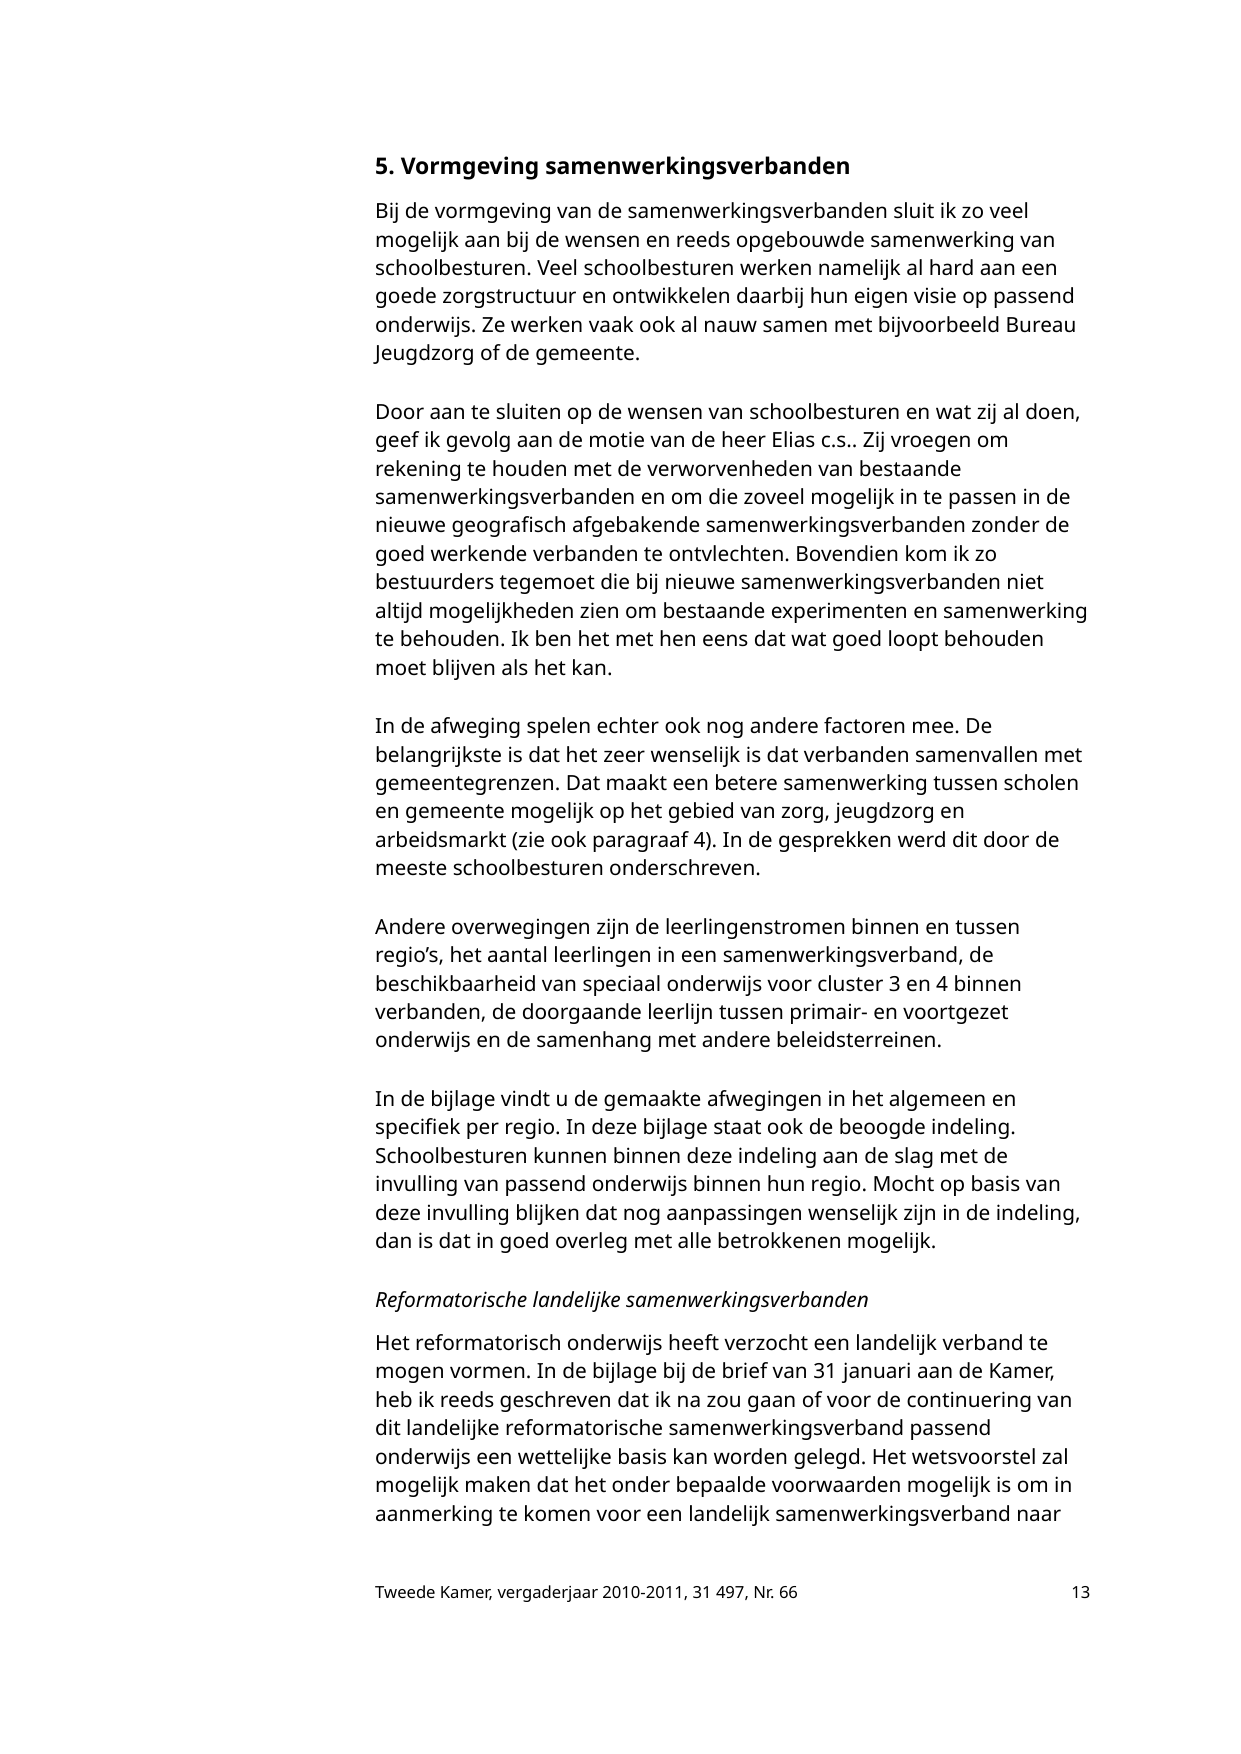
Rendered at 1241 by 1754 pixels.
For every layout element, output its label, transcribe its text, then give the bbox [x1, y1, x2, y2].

text Het reformatorisch onderwijs heeft verzocht een landelijk verband te mogen vormen. In de bijlage bij de brief van 31 januari aan de Kamer, heb ik reeds geschreven dat ik na zou gaan of voor de continuering van dit landelijke reformatorische samenwerkingsverband passend onderwijs een wettelijke basis kan worden gelegd. Het wetsvoorstel zal mogelijk maken dat het onder bepaalde voorwaarden mogelijk is om in aanmerking te komen voor een landelijk samenwerkingsverband naar [375, 1328, 1090, 1527]
text Reformatorische landelijke samenwerkingsverbanden [375, 1285, 1090, 1313]
subtitle 5. Vormgeving samenwerkingsverbanden [375, 150, 1090, 181]
text Door aan te sluiten op de wensen van schoolbesturen en wat zij al doen, geef ik gevolg aan de motie van de heer Elias c.s.. Zij vroegen om rekening te houden met de verworvenheden van bestaande samenwerkingsverbanden en om die zoveel mogelijk in te passen in de nieuwe geografisch afgebakende samenwerkingsverbanden zonder de goed werkende verbanden te ontvlechten. Bovendien kom ik zo bestuurders tegemoet die bij nieuwe samenwerkingsverbanden niet altijd mogelijkheden zien om bestaande experimenten en samenwerking te behouden. Ik ben het met hen eens dat wat goed loopt behouden moet blijven als het kan. [375, 397, 1090, 681]
text In de afweging spelen echter ook nog andere factoren mee. De belangrijkste is dat het zeer wenselijk is dat verbanden samenvallen met gemeentegrenzen. Dat maakt een betere samenwerking tussen scholen en gemeente mogelijk op het gebied van zorg, jeugdzorg en arbeidsmarkt (zie ook paragraaf 4). In de gesprekken werd dit door de meeste schoolbesturen onderschreven. [375, 711, 1090, 882]
text Bij de vormgeving van de samenwerkingsverbanden sluit ik zo veel mogelijk aan bij de wensen en reeds opgebouwde samenwerking van schoolbesturen. Veel schoolbesturen werken namelijk al hard aan een goede zorgstructuur en ontwikkelen daarbij hun eigen visie op passend onderwijs. Ze werken vaak ook al nauw samen met bijvoorbeeld Bureau Jeugdzorg of de gemeente. [375, 196, 1090, 367]
text In de bijlage vindt u de gemaakte afwegingen in het algemeen en specifiek per regio. In deze bijlage staat ook de beoogde indeling. Schoolbesturen kunnen binnen deze indeling aan de slag met de invulling van passend onderwijs binnen hun regio. Mocht op basis van deze invulling blijken dat nog aanpassingen wenselijk zijn in de indeling, dan is dat in goed overleg met alle betrokkenen mogelijk. [375, 1084, 1090, 1255]
text Andere overwegingen zijn de leerlingenstromen binnen en tussen regio’s, het aantal leerlingen in een samenwerkingsverband, de beschikbaarheid van speciaal onderwijs voor cluster 3 en 4 binnen verbanden, de doorgaande leerlijn tussen primair- en voortgezet onderwijs en de samenhang met andere beleidsterreinen. [375, 912, 1090, 1054]
